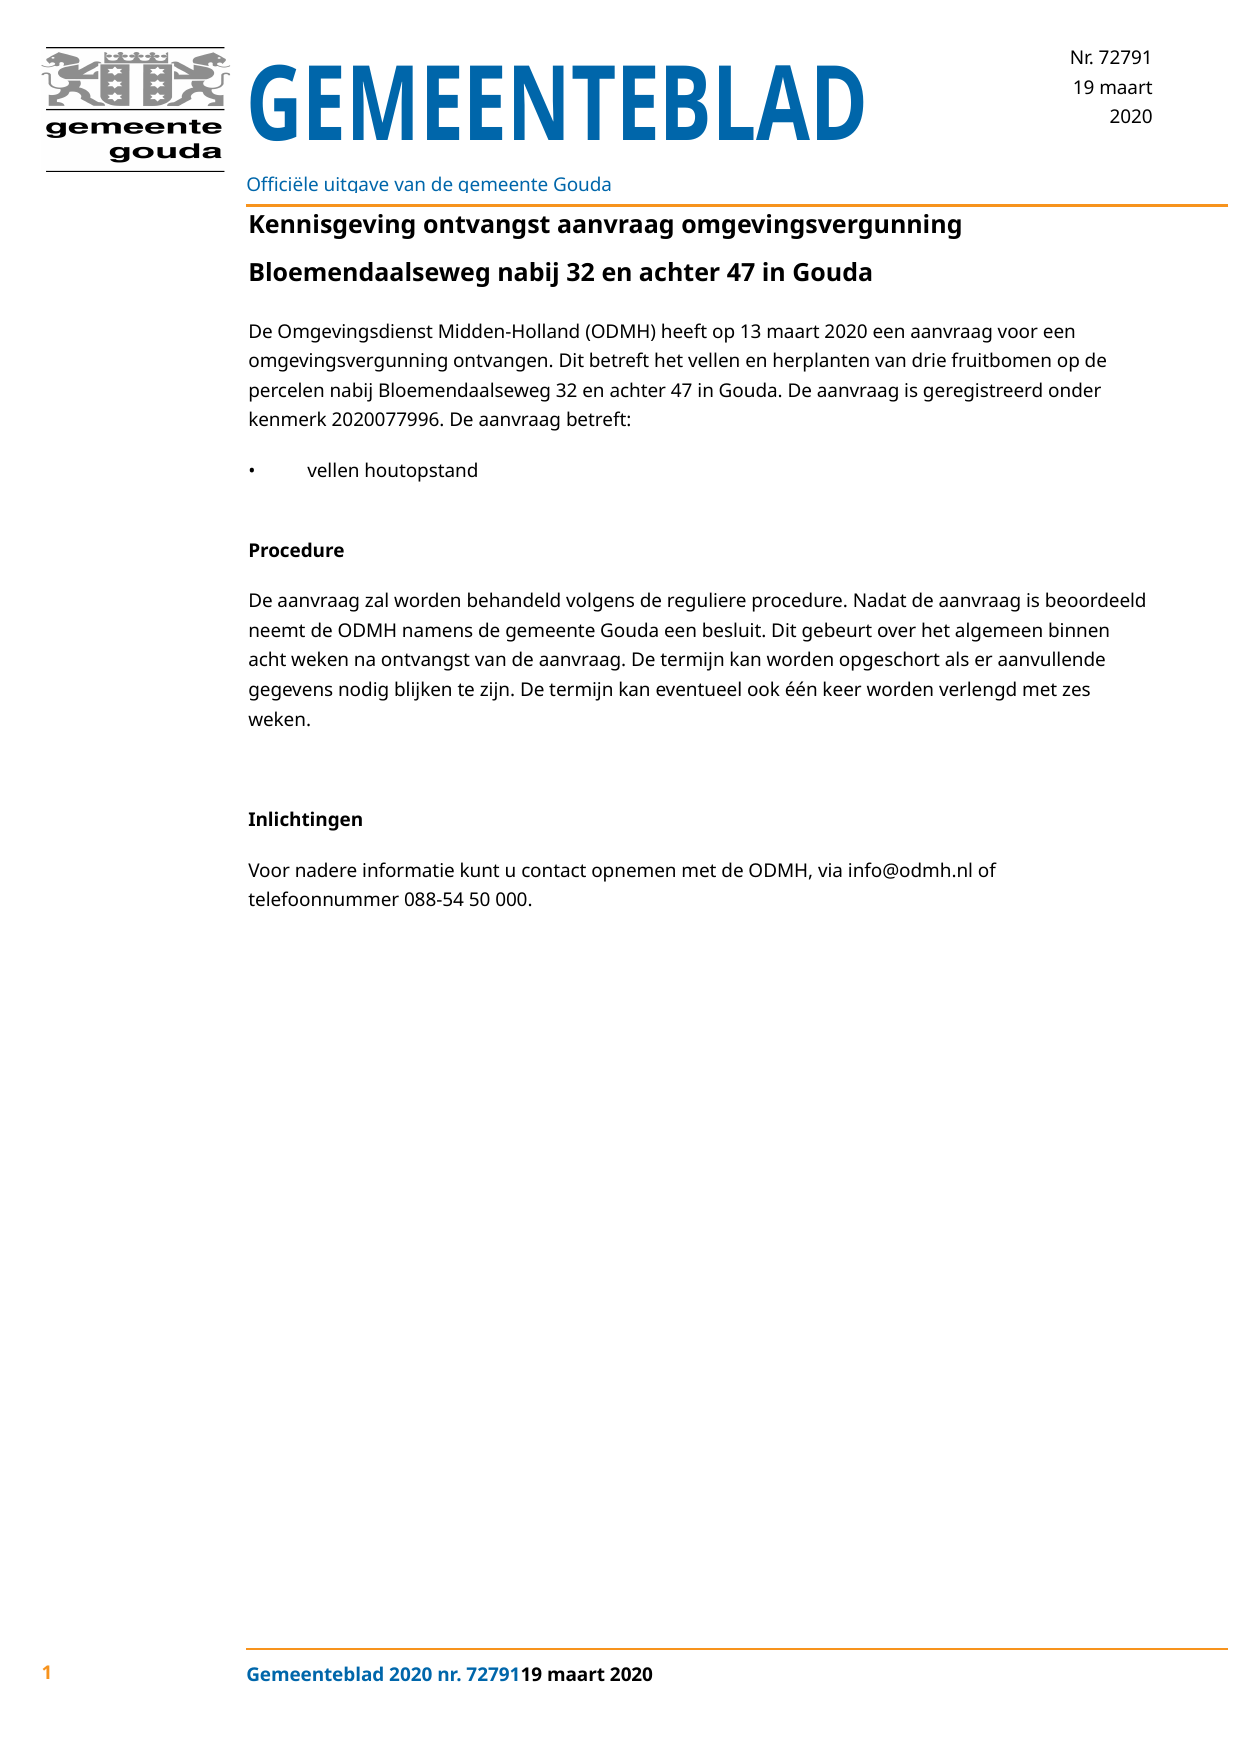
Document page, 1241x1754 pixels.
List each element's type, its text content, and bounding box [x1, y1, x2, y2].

text Kennisgeving ontvangst aanvraag omgevingsvergunning Bloemendaalseweg nabij 32 en achter 47 in Gouda [248, 207, 1152, 288]
picture [41, 47, 231, 172]
text Voor nadere informatie kunt u contact opnemen met de ODMH, via info@odmh.nl of telefoonnummer 088-54 50 000. [248, 857, 1152, 912]
text Procedure [248, 537, 1152, 563]
list vellen houtopstand [248, 457, 1152, 483]
text Inlichtingen [248, 807, 1152, 832]
text De Omgevingsdienst Midden-Holland (ODMH) heeft op 13 maart 2020 een aanvraag voor een omgevingsvergunning ontvangen. Dit betreft het vellen en herplanten van drie fruitbomen op de percelen nabij Bloemendaalseweg 32 en achter 47 in Gouda. De aanvraag is geregistreerd onder kenmerk 2020077996. De aanvraag betreft: [248, 318, 1152, 432]
text De aanvraag zal worden behandeld volgens de reguliere procedure. Nadat de aanvraag is beoordeeld neemt de ODMH namens de gemeente Gouda een besluit. Dit gebeurt over het algemeen binnen acht weken na ontvangst van de aanvraag. De termijn kan worden opgeschort als er aanvullende gegevens nodig blijken te zijn. De termijn kan eventueel ook één keer worden verlengd met zes weken. [248, 587, 1152, 732]
